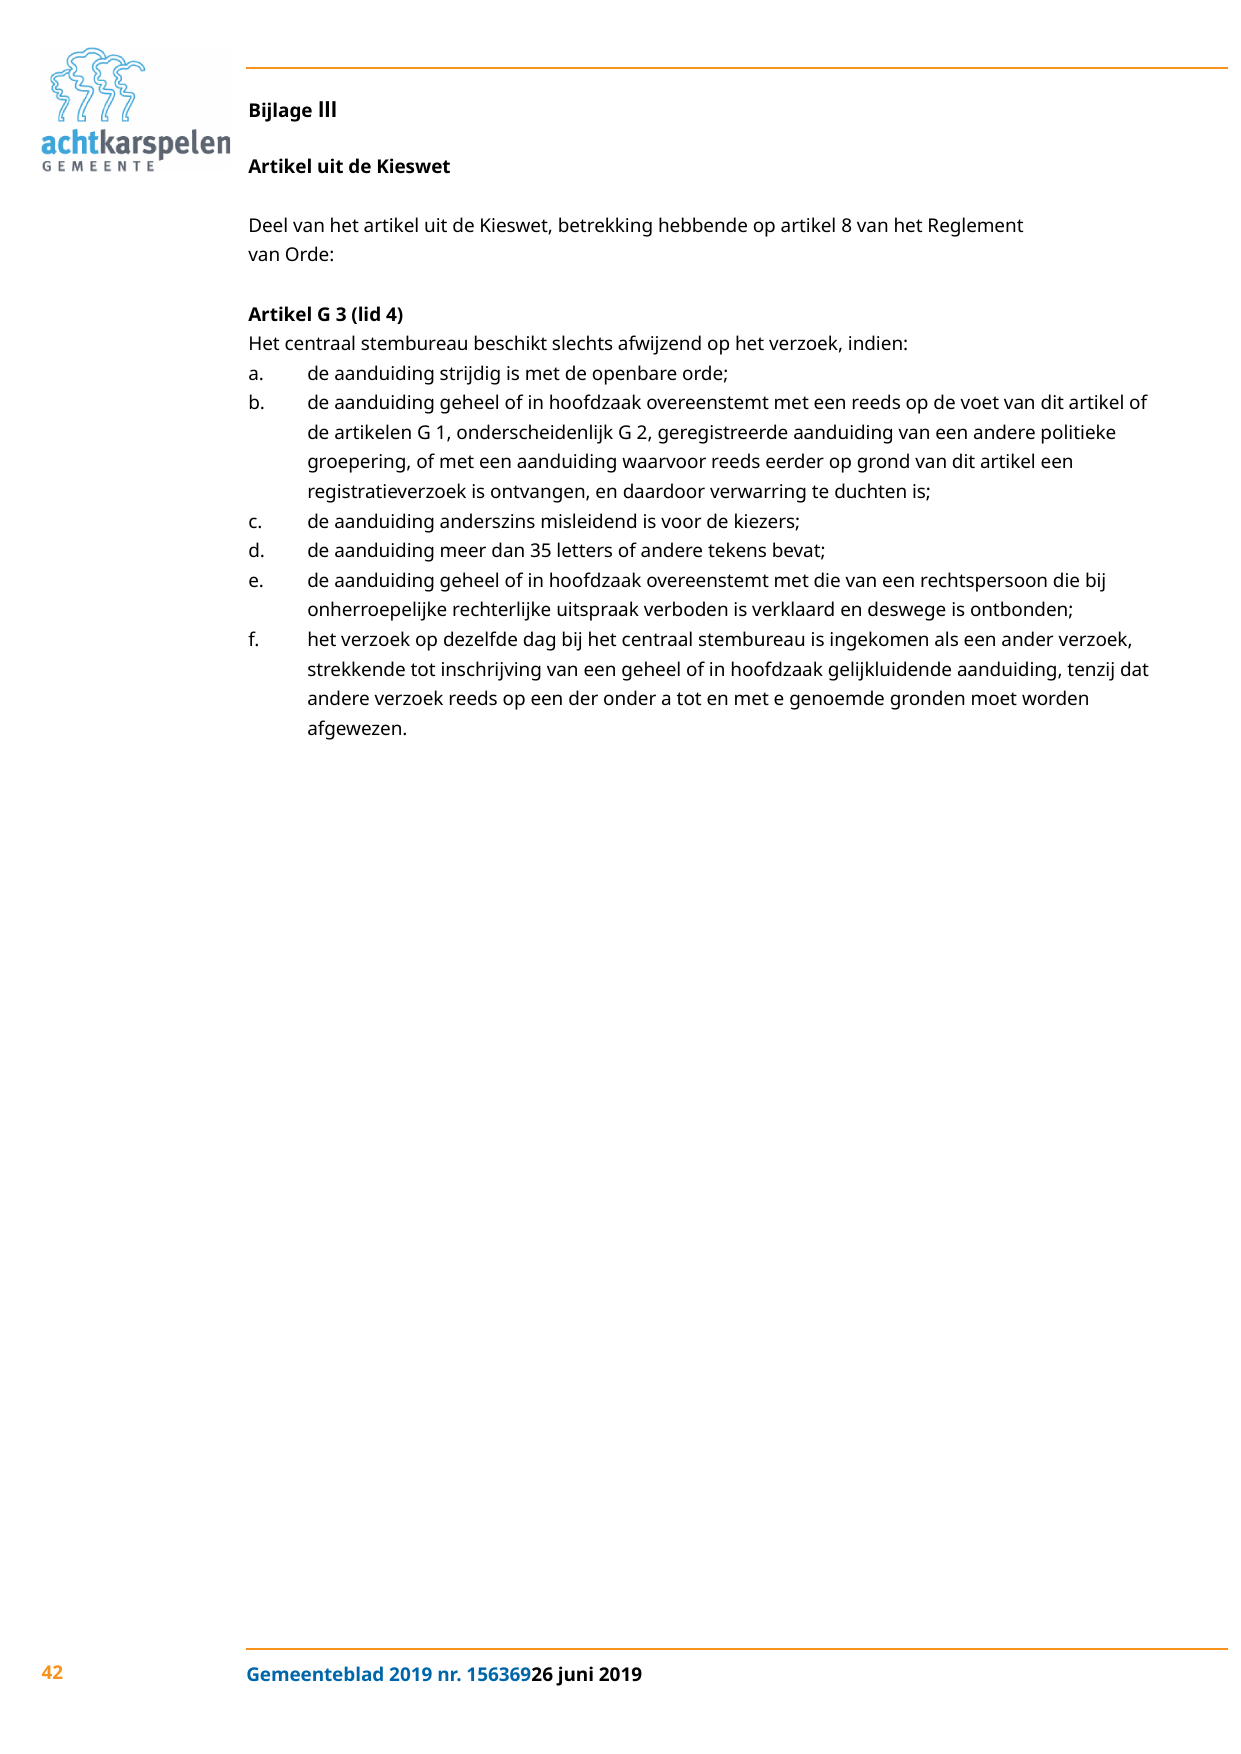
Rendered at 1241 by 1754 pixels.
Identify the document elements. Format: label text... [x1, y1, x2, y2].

text Artikel G 3 (lid 4) [248, 301, 1152, 327]
list de aanduiding geheel of in hoofdzaak overeenstemt met een reeds op de voet van dit artikel of de artikelen G 1, onderscheidenlijk G 2, geregistreerde aanduiding van een andere politieke groepering, of met een aanduiding waarvoor reeds eerder op grond van dit artikel een registratieverzoek is ontvangen, en daardoor verwarring te duchten is; [248, 389, 1152, 504]
text van Orde: [248, 242, 1152, 267]
picture [41, 47, 231, 172]
list de aanduiding geheel of in hoofdzaak overeenstemt met die van een rechtspersoon die bij onherroepelijke rechterlijke uitspraak verboden is verklaard en deswege is ontbonden; [248, 567, 1152, 622]
list de aanduiding strijdig is met de openbare orde; [248, 360, 1152, 386]
list de aanduiding meer dan 35 letters of andere tekens bevat; [248, 537, 1152, 563]
text Deel van het artikel uit de Kieswet, betrekking hebbende op artikel 8 van het Reglement [248, 212, 1152, 238]
list de aanduiding anderszins misleidend is voor de kiezers; [248, 508, 1152, 534]
list het verzoek op dezelfde dag bij het centraal stembureau is ingekomen als een ander verzoek, strekkende tot inschrijving van een geheel of in hoofdzaak gelijkluidende aanduiding, tenzij dat andere verzoek reeds op een der onder a tot en met e genoemde gronden moet worden afgewezen. [248, 626, 1152, 741]
text Artikel uit de Kieswet [248, 153, 1152, 179]
text Het centraal stembureau beschikt slechts afwijzend op het verzoek, indien: [248, 330, 1152, 356]
text Bijlage lll [248, 95, 1152, 123]
